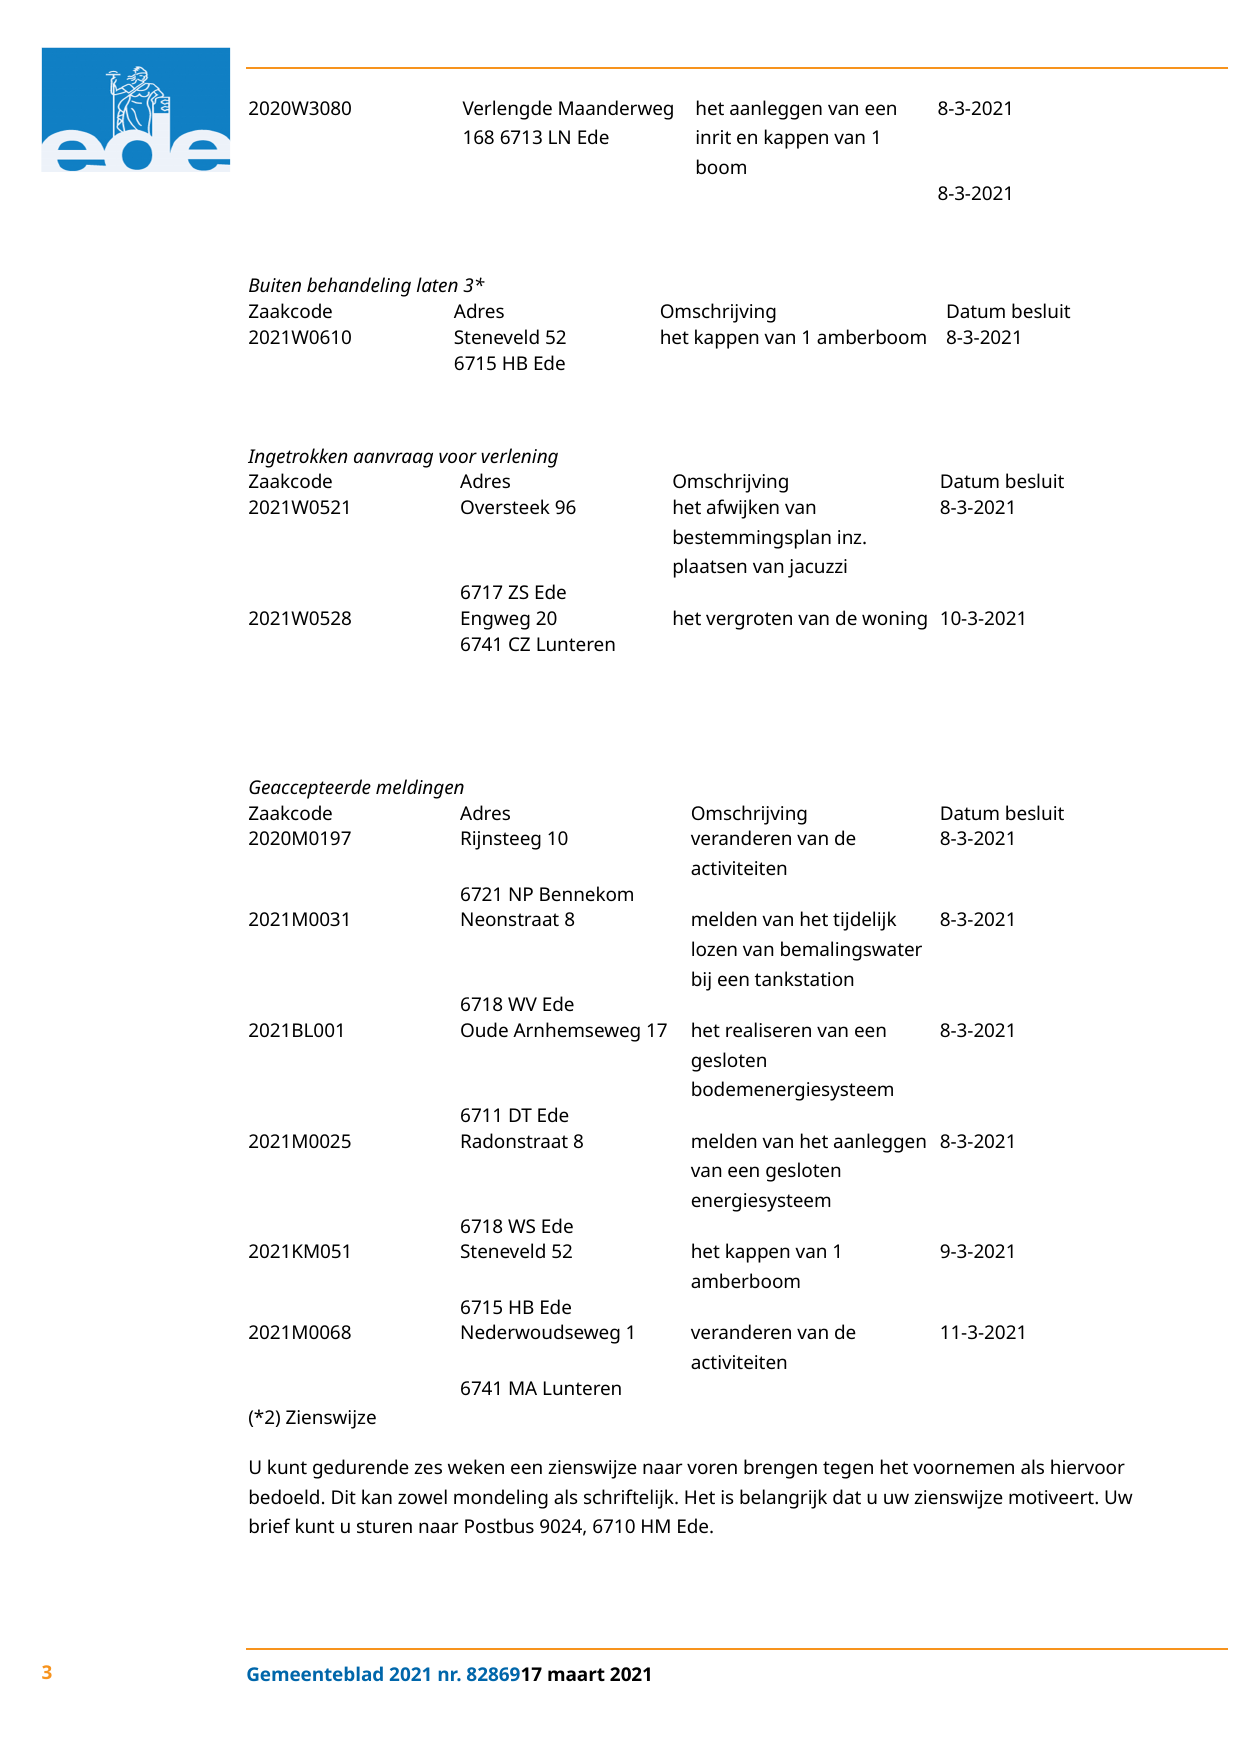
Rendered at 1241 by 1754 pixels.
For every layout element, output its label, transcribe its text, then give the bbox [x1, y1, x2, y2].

table_cell [940, 1294, 1152, 1319]
table_cell [248, 180, 462, 205]
table_header Zaakcode [248, 469, 460, 494]
text Buiten behandeling laten 3* [248, 273, 1152, 298]
table_cell 6717 ZS Ede [460, 579, 672, 605]
table_cell [940, 1102, 1152, 1128]
table_cell 6718 WV Ede [460, 992, 691, 1017]
table_cell [691, 992, 939, 1017]
table_cell het kappen van 1 amberboom [660, 324, 946, 350]
table_header Adres [460, 469, 672, 494]
table_cell [248, 1213, 460, 1238]
table_cell 8-3-2021 [937, 95, 1152, 180]
table_cell Neonstraat 8 [460, 907, 691, 992]
table_cell 8-3-2021 [940, 1128, 1152, 1213]
table_header Adres [460, 800, 691, 826]
table_cell het kappen van 1 amberboom [691, 1239, 939, 1294]
table_cell het aanleggen van een inrit en kappen van 1 boom [695, 95, 937, 180]
table_cell 2021KM051 [248, 1239, 460, 1294]
table_cell 2021M0031 [248, 907, 460, 992]
table_cell 6715 HB Ede [460, 1294, 691, 1319]
table_cell Oversteek 96 [460, 494, 672, 579]
table_cell 8-3-2021 [940, 1017, 1152, 1102]
table_cell 2021W0521 [248, 494, 460, 579]
table_cell 6741 CZ Lunteren [460, 631, 672, 656]
table_cell [248, 579, 460, 605]
table_cell het vergroten van de woning [672, 605, 939, 631]
table_cell [940, 1375, 1152, 1401]
table_cell [940, 992, 1152, 1017]
table_header Zaakcode [248, 299, 454, 324]
table_cell Rijnsteeg 10 [460, 826, 691, 881]
table_cell [672, 579, 939, 605]
table_cell [940, 881, 1152, 907]
table_cell veranderen van de activiteiten [691, 826, 939, 881]
table_header Omschrijving [672, 469, 939, 494]
table_cell 6715 HB Ede [454, 350, 659, 376]
table_header Omschrijving [691, 800, 939, 826]
table_cell Oude Arnhemseweg 17 [460, 1017, 691, 1102]
table_cell 2021M0025 [248, 1128, 460, 1213]
table_cell [691, 1213, 939, 1238]
table_cell [248, 992, 460, 1017]
table_cell 2021M0068 [248, 1320, 460, 1375]
table_cell [691, 881, 939, 907]
table_cell het realiseren van een gesloten bodemenergiesysteem [691, 1017, 939, 1102]
table_cell 8-3-2021 [940, 907, 1152, 992]
table_cell 6711 DT Ede [460, 1102, 691, 1128]
table_cell het afwijken van bestemmingsplan inz. plaatsen van jacuzzi [672, 494, 939, 579]
table_cell [462, 180, 695, 205]
table_header Zaakcode [248, 800, 460, 826]
table_cell 8-3-2021 [946, 324, 1152, 350]
table_cell 10-3-2021 [940, 605, 1152, 631]
table_cell [248, 631, 460, 656]
table_cell [691, 1102, 939, 1128]
table_cell 6721 NP Bennekom [460, 881, 691, 907]
table_cell [248, 1294, 460, 1319]
table_cell 2020W3080 [248, 95, 462, 180]
table_cell [691, 1375, 939, 1401]
table_cell [695, 180, 937, 205]
table_cell 2021BL001 [248, 1017, 460, 1102]
table_cell 2021W0610 [248, 324, 454, 350]
table_cell melden van het tijdelijk lozen van bemalingswater bij een tankstation [691, 907, 939, 992]
table_cell Radonstraat 8 [460, 1128, 691, 1213]
table_cell [940, 631, 1152, 656]
picture [41, 47, 231, 172]
table_cell [691, 1294, 939, 1319]
table_cell [940, 579, 1152, 605]
table_cell [660, 350, 946, 376]
table_cell 8-3-2021 [937, 180, 1152, 205]
table_header Adres [454, 299, 659, 324]
table_cell 9-3-2021 [940, 1239, 1152, 1294]
table_cell Steneveld 52 [460, 1239, 691, 1294]
table_cell Engweg 20 [460, 605, 672, 631]
table_cell melden van het aanleggen van een gesloten energiesysteem [691, 1128, 939, 1213]
table_cell 11-3-2021 [940, 1320, 1152, 1375]
table_cell 2020M0197 [248, 826, 460, 881]
table_header Datum besluit [940, 469, 1152, 494]
table_header Omschrijving [660, 299, 946, 324]
text U kunt gedurende zes weken een zienswijze naar voren brengen tegen het voornemen als hiervoor bedoeld. Dit kan zowel mondeling als schriftelijk. Het is belangrijk dat u uw zienswijze motiveert. Uw brief kunt u sturen naar Postbus 9024, 6710 HM Ede. [248, 1454, 1152, 1539]
table_cell [946, 350, 1152, 376]
text Geaccepteerde meldingen [248, 774, 1152, 800]
table_cell Verlengde Maanderweg 168 6713 LN Ede [462, 95, 695, 180]
table_cell [672, 631, 939, 656]
table_cell [248, 1375, 460, 1401]
table_header Datum besluit [946, 299, 1152, 324]
table_header Datum besluit [940, 800, 1152, 826]
table_cell 8-3-2021 [940, 826, 1152, 881]
table_cell [248, 1102, 460, 1128]
text Ingetrokken aanvraag voor verlening [248, 443, 1152, 468]
table_cell 2021W0528 [248, 605, 460, 631]
table_cell veranderen van de activiteiten [691, 1320, 939, 1375]
text (*2) Zienswijze [248, 1404, 1152, 1429]
table_cell 6718 WS Ede [460, 1213, 691, 1238]
table_cell [940, 1213, 1152, 1238]
table_cell [248, 350, 454, 376]
table_cell Nederwoudseweg 1 [460, 1320, 691, 1375]
table_cell 6741 MA Lunteren [460, 1375, 691, 1401]
table_cell Steneveld 52 [454, 324, 659, 350]
table_cell 8-3-2021 [940, 494, 1152, 579]
table_cell [248, 881, 460, 907]
